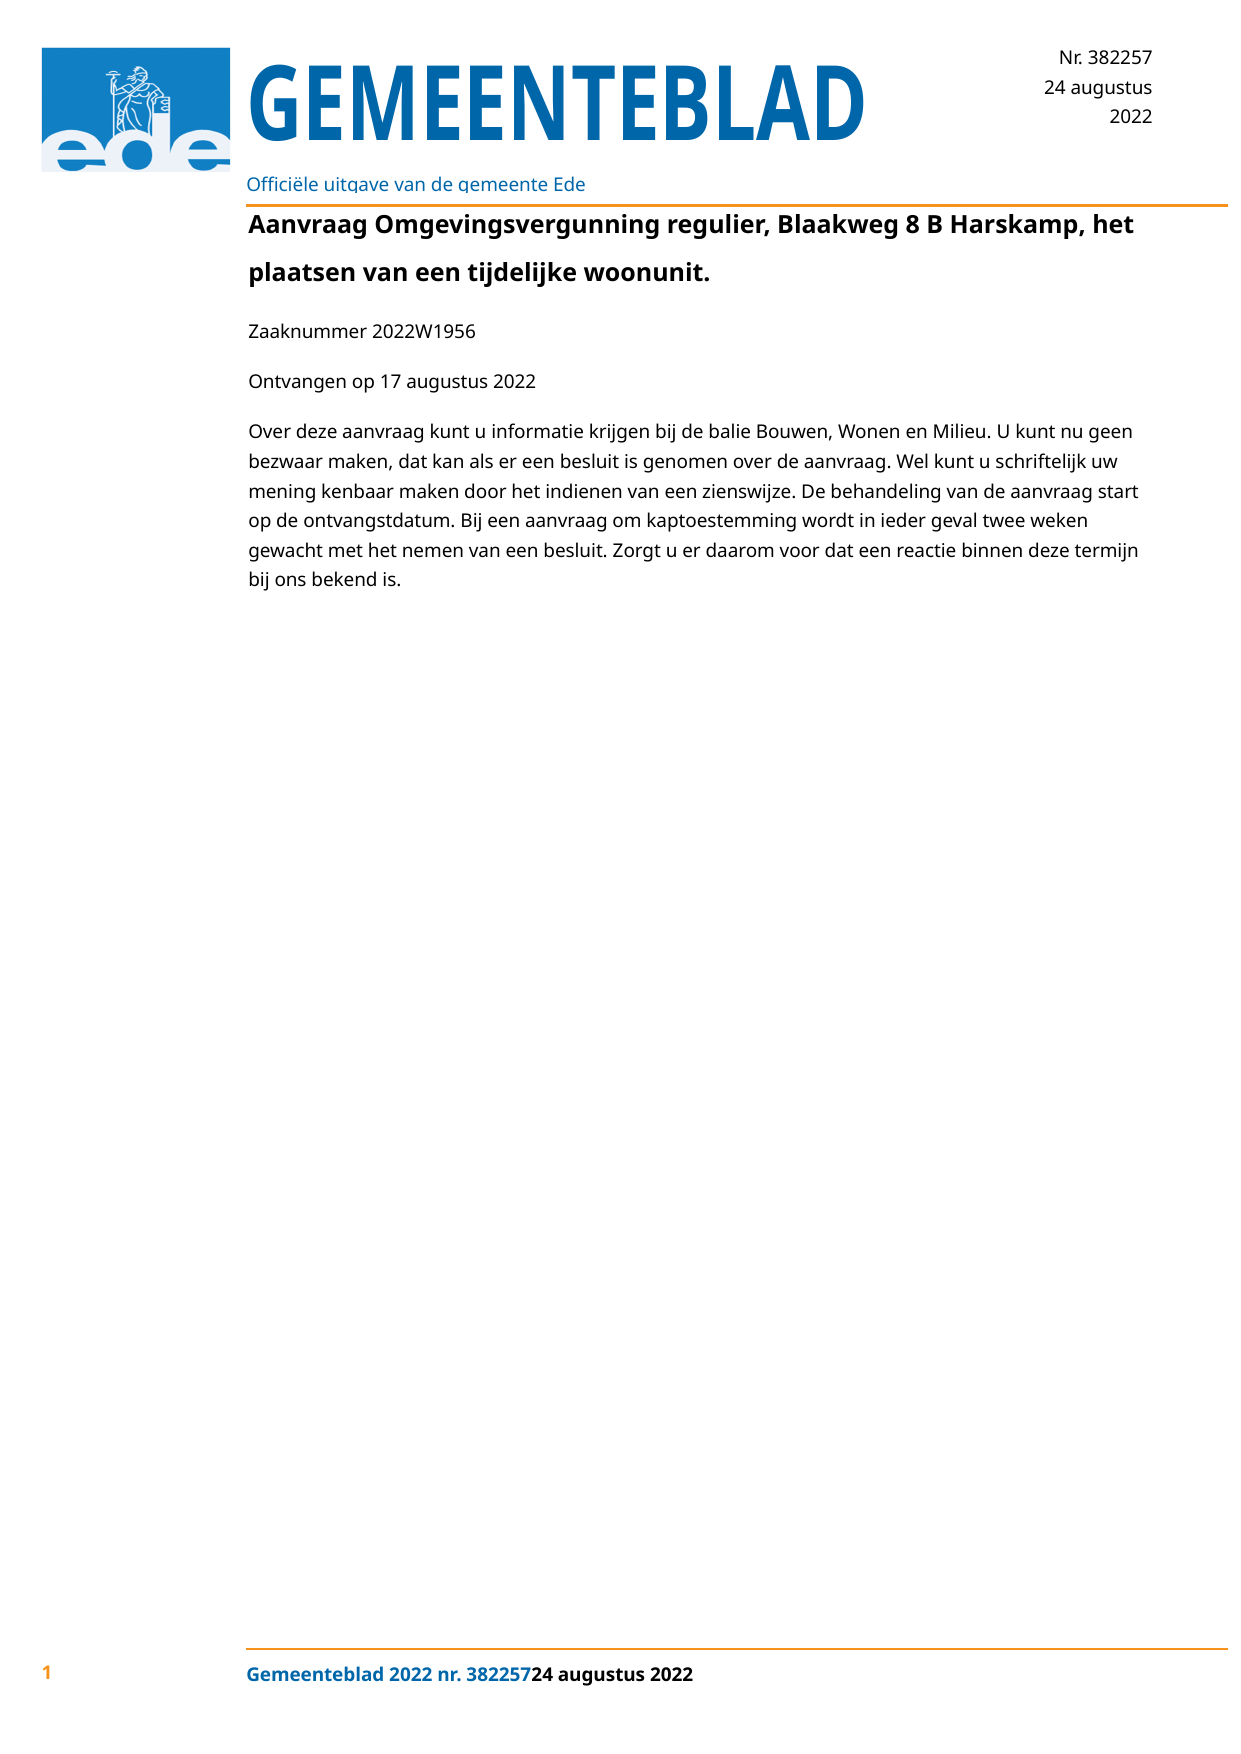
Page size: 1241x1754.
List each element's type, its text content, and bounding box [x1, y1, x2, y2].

text Over deze aanvraag kunt u informatie krijgen bij de balie Bouwen, Wonen en Milieu. U kunt nu geen bezwaar maken, dat kan als er een besluit is genomen over de aanvraag. Wel kunt u schriftelijk uw mening kenbaar maken door het indienen van een zienswijze. De behandeling van de aanvraag start op de ontvangstdatum. Bij een aanvraag om kaptoestemming wordt in ieder geval twee weken gewacht met het nemen van een besluit. Zorgt u er daarom voor dat een reactie binnen deze termijn bij ons bekend is. [248, 419, 1152, 592]
text Zaaknummer 2022W1956 [248, 318, 1152, 344]
text Aanvraag Omgevingsvergunning regulier, Blaakweg 8 B Harskamp, het plaatsen van een tijdelijke woonunit. [248, 207, 1152, 288]
text Ontvangen op 17 augustus 2022 [248, 368, 1152, 394]
picture [41, 47, 231, 172]
